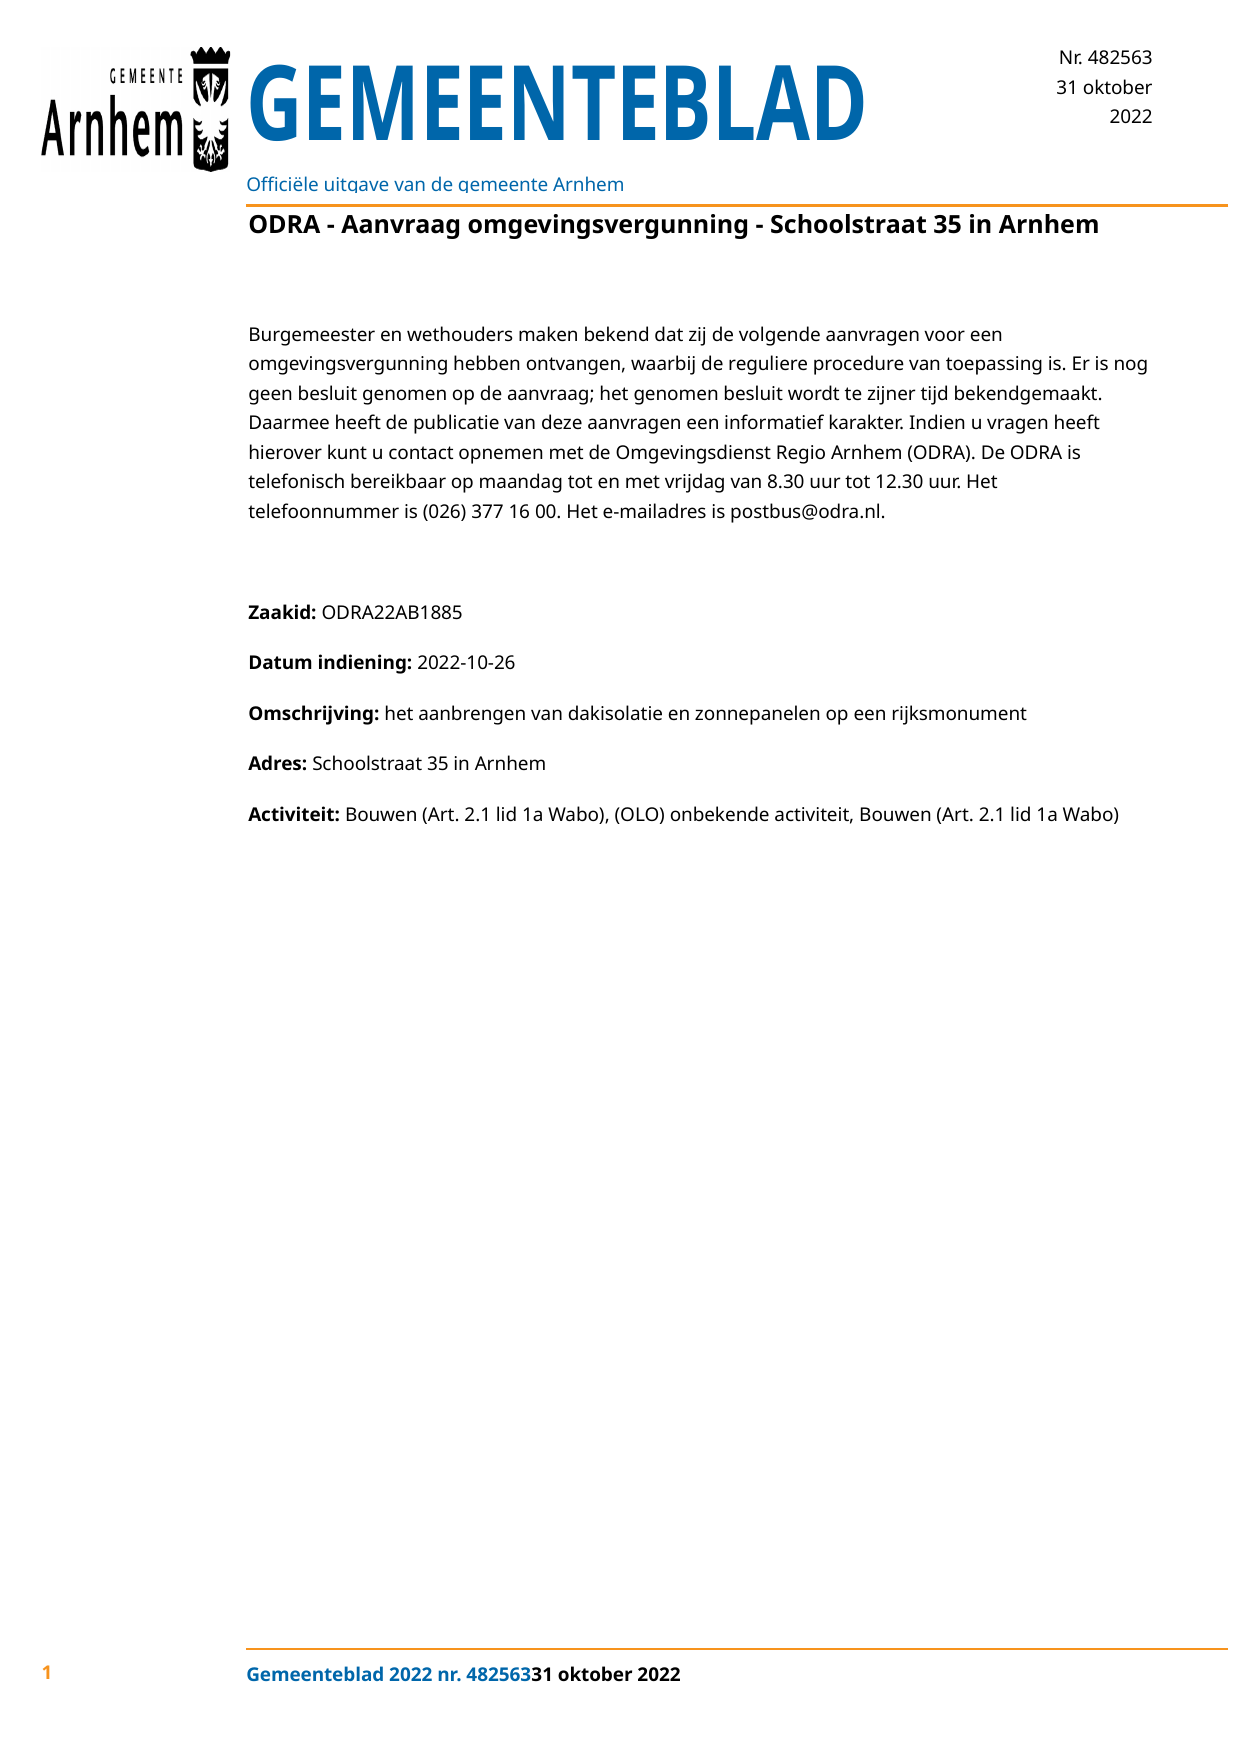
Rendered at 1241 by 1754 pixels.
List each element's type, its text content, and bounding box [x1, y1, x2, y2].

text Zaakid: ODRA22AB1885 [248, 599, 1152, 625]
text Datum indiening: 2022-10-26 [248, 649, 1152, 675]
text Adres: Schoolstraat 35 in Arnhem [248, 750, 1152, 776]
text Burgemeester en wethouders maken bekend dat zij de volgende aanvragen voor een omgevingsvergunning hebben ontvangen, waarbij de reguliere procedure van toepassing is. Er is nog geen besluit genomen op de aanvraag; het genomen besluit wordt te zijner tijd bekendgemaakt. Daarmee heeft de publicatie van deze aanvragen een informatief karakter. Indien u vragen heeft hierover kunt u contact opnemen met de Omgevingsdienst Regio Arnhem (ODRA). De ODRA is telefonisch bereikbaar op maandag tot en met vrijdag van 8.30 uur tot 12.30 uur. Het telefoonnummer is (026) 377 16 00. Het e-mailadres is postbus@odra.nl. [248, 321, 1152, 524]
picture [41, 47, 231, 172]
text ODRA - Aanvraag omgevingsvergunning - Schoolstraat 35 in Arnhem [248, 207, 1152, 241]
text Omschrijving: het aanbrengen van dakisolatie en zonnepanelen op een rijksmonument [248, 700, 1152, 726]
text Activiteit: Bouwen (Art. 2.1 lid 1a Wabo), (OLO) onbekende activiteit, Bouwen (Art. 2.1 lid 1a Wabo) [248, 801, 1152, 826]
